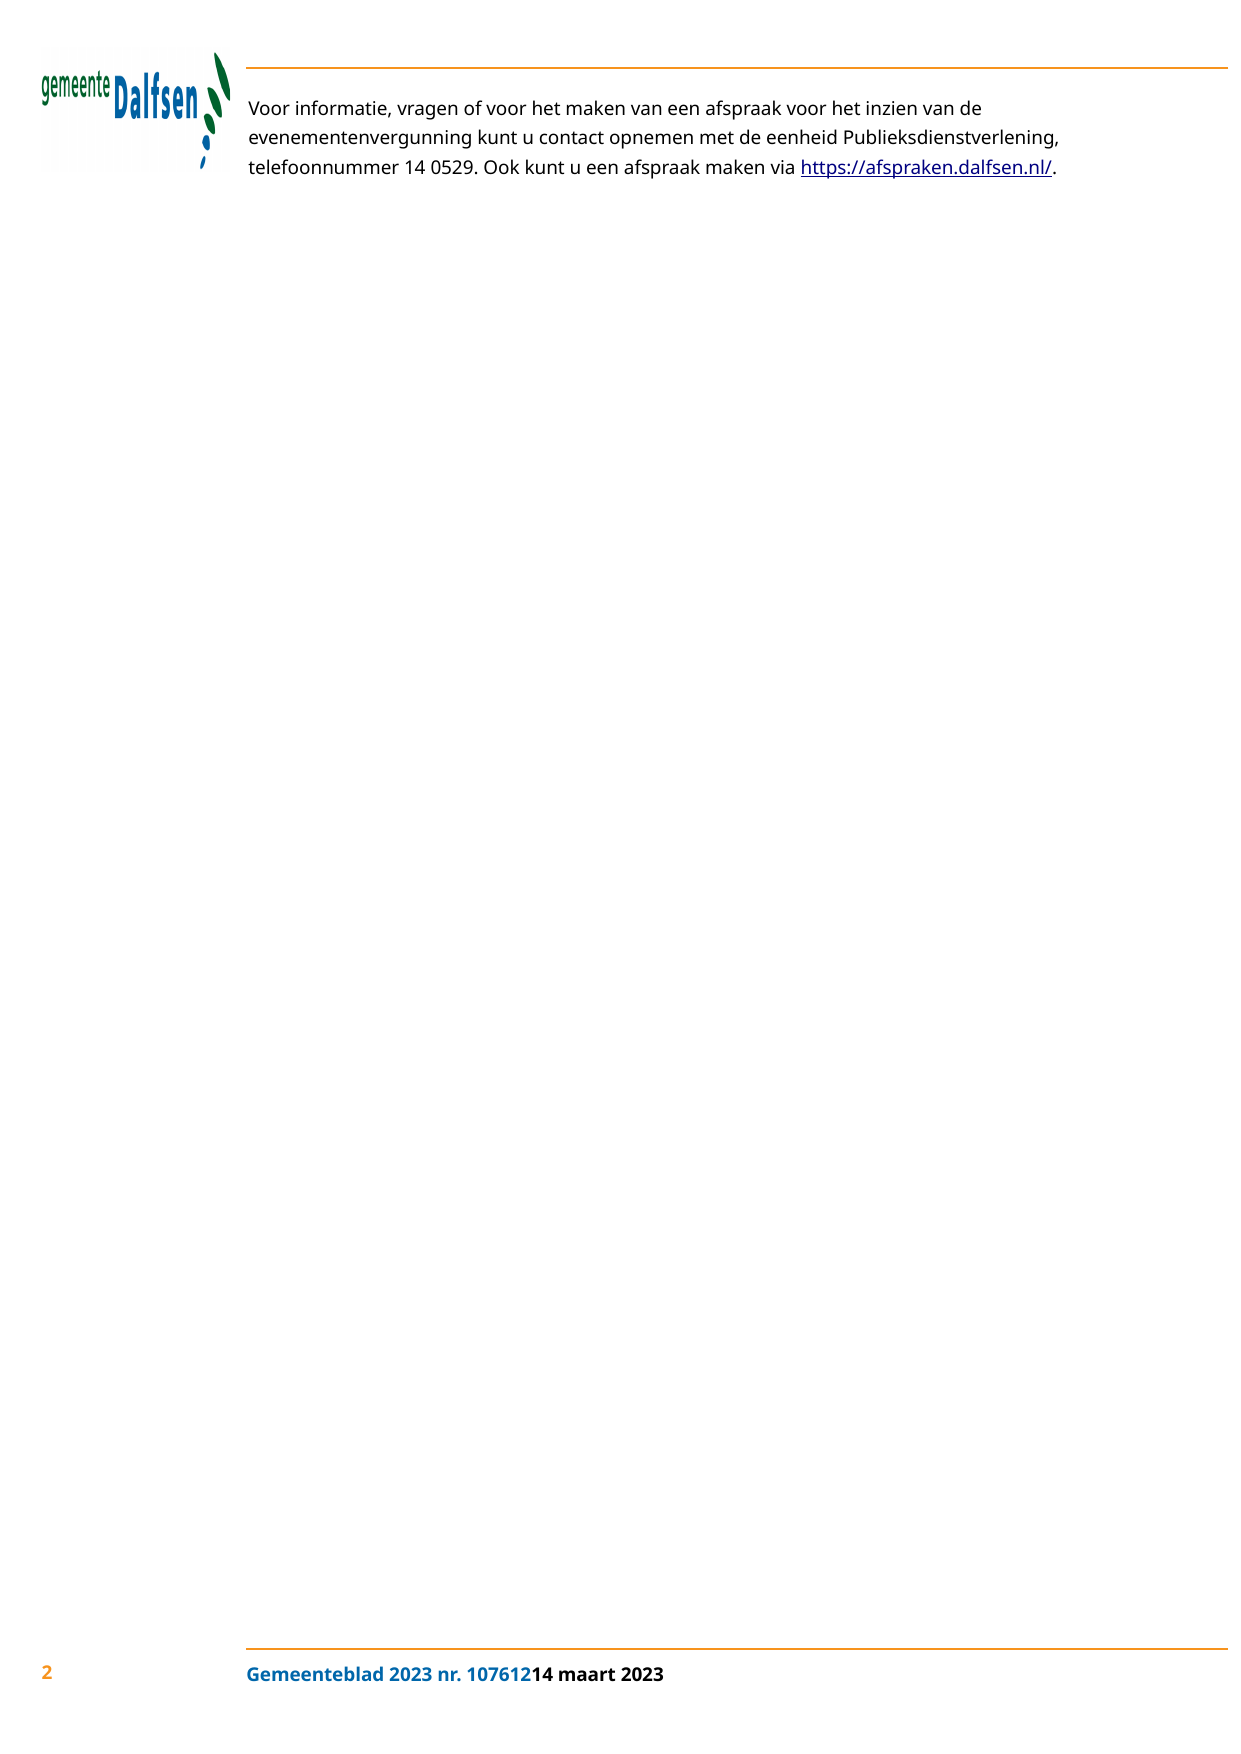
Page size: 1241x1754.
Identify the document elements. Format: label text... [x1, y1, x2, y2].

picture [41, 47, 231, 172]
text Voor informatie, vragen of voor het maken van een afspraak voor het inzien van de evenementenvergunning kunt u contact opnemen met de eenheid Publieksdienstverlening, telefoonnummer 14 0529. Ook kunt u een afspraak maken via https://afspraken.dalfsen.nl/. [248, 95, 1152, 180]
